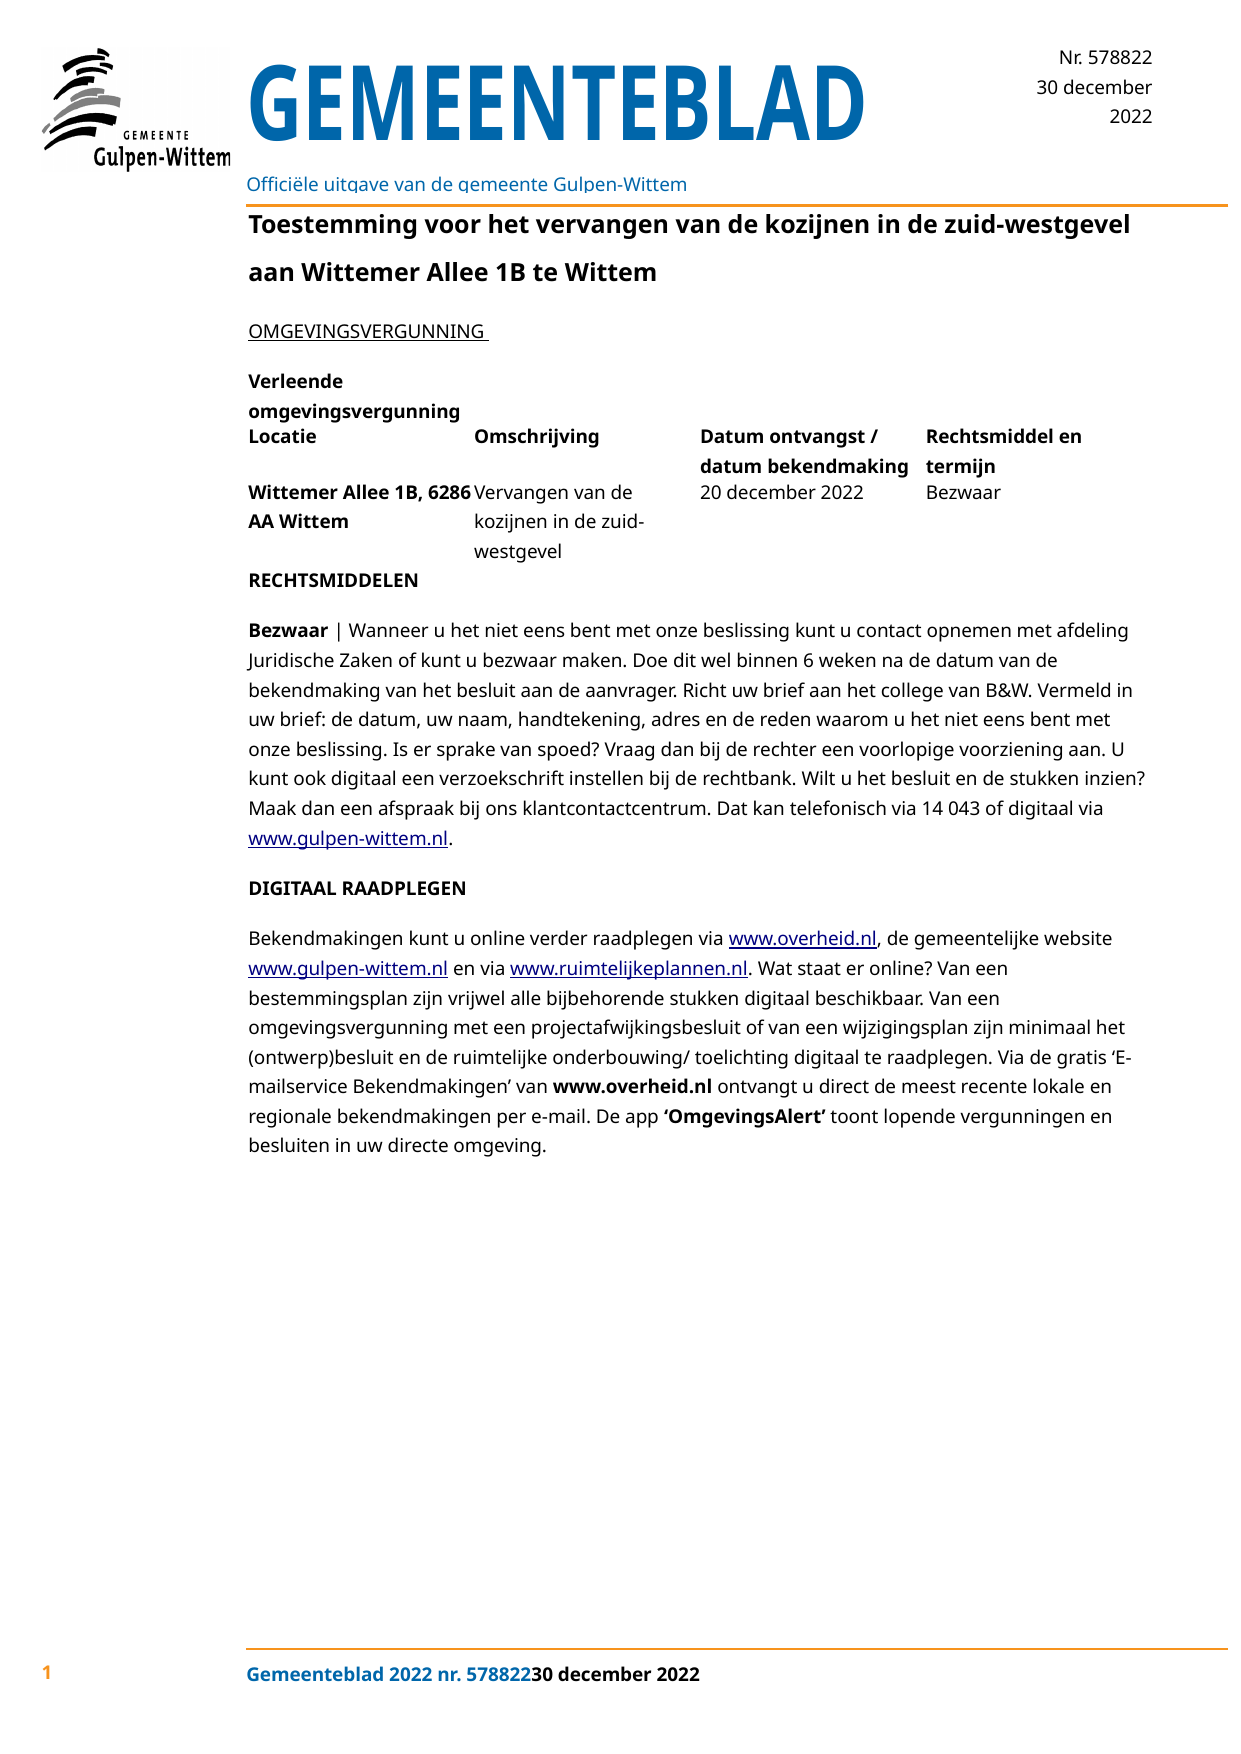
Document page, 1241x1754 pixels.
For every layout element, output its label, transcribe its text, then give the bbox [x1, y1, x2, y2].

table_cell Omschrijving [474, 424, 700, 479]
table_cell Locatie [248, 424, 474, 479]
text DIGITAAL RAADPLEGEN [248, 875, 1152, 901]
table_cell Bezwaar [926, 479, 1152, 564]
text RECHTSMIDDELEN [248, 567, 1152, 593]
text Bezwaar | Wanneer u het niet eens bent met onze beslissing kunt u contact opnemen met afdeling Juridische Zaken of kunt u bezwaar maken. Doe dit wel binnen 6 weken na de datum van de bekendmaking van het besluit aan de aanvrager. Richt uw brief aan het college van B&W. Vermeld in uw brief: de datum, uw naam, handtekening, adres en de reden waarom u het niet eens bent met onze beslissing. Is er sprake van spoed? Vraag dan bij de rechter een voorlopige voorziening aan. U kunt ook digitaal een verzoekschrift instellen bij de rechtbank. Wilt u het besluit en de stukken inzien? Maak dan een afspraak bij ons klantcontactcentrum. Dat kan telefonisch via 14 043 of digitaal via www.gulpen-wittem.nl. [248, 618, 1152, 850]
table_cell Vervangen van de kozijnen in de zuid-westgevel [474, 479, 700, 564]
text OMGEVINGSVERGUNNING [248, 318, 1152, 344]
table_header [926, 369, 1152, 424]
table_cell Rechtsmiddel en termijn [926, 424, 1152, 479]
table_header Verleende omgevingsvergunning [248, 369, 474, 424]
table_cell 20 december 2022 [700, 479, 926, 564]
table_header [474, 369, 700, 424]
picture [41, 47, 231, 172]
table_cell Wittemer Allee 1B, 6286 AA Wittem [248, 479, 474, 564]
table_cell Datum ontvangst / datum bekendmaking [700, 424, 926, 479]
table_header [700, 369, 926, 424]
text Bekendmakingen kunt u online verder raadplegen via www.overheid.nl, de gemeentelijke website www.gulpen-wittem.nl en via www.ruimtelijkeplannen.nl. Wat staat er online? Van een bestemmingsplan zijn vrijwel alle bijbehorende stukken digitaal beschikbaar. Van een omgevingsvergunning met een projectafwijkingsbesluit of van een wijzigingsplan zijn minimaal het (ontwerp)besluit en de ruimtelijke onderbouwing/ toelichting digitaal te raadplegen. Via de gratis ‘E-mailservice Bekendmakingen’ van www.overheid.nl ontvangt u direct de meest recente lokale en regionale bekendmakingen per e-mail. De app ‘OmgevingsAlert’ toont lopende vergunningen en besluiten in uw directe omgeving. [248, 926, 1152, 1158]
text Toestemming voor het vervangen van de kozijnen in de zuid-westgevel aan Wittemer Allee 1B te Wittem [248, 207, 1152, 288]
